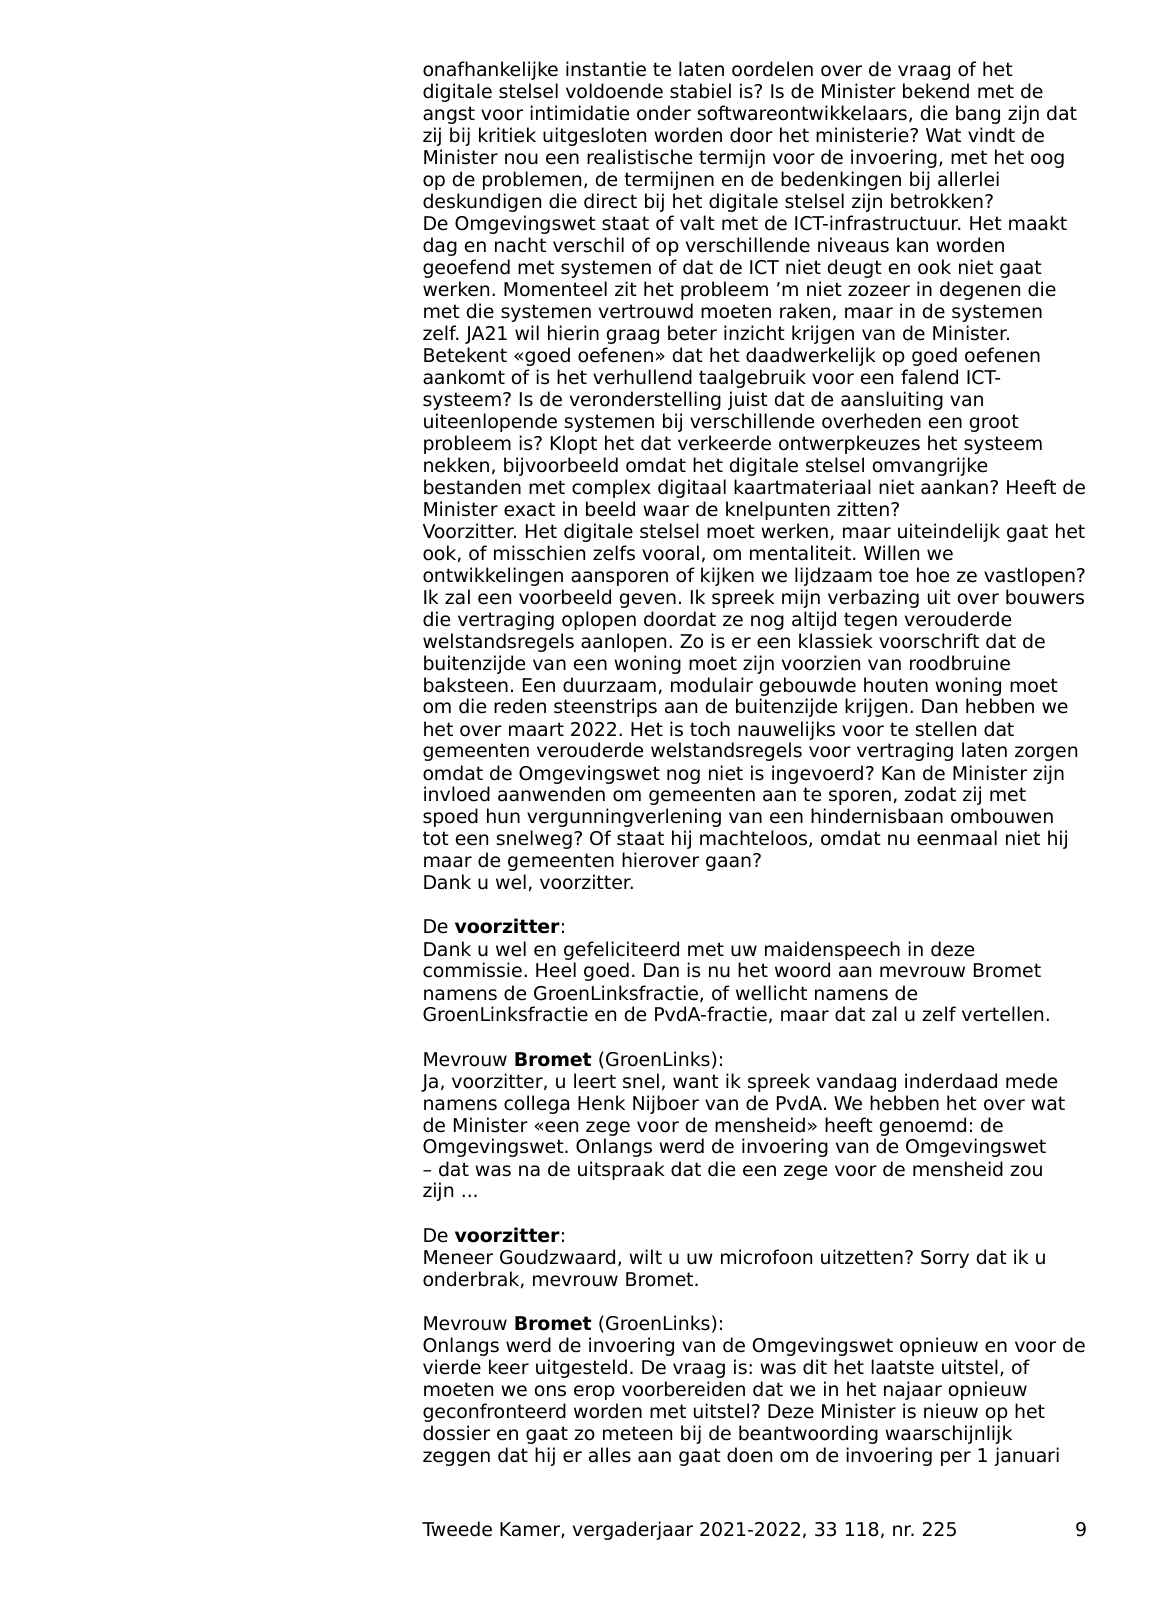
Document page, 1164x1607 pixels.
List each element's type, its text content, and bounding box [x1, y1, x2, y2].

text Onlangs werd de invoering van de Omgevingswet opnieuw en voor de vierde keer uitgesteld. De vraag is: was dit het laatste uitstel, of moeten we ons erop voorbereiden dat we in het najaar opnieuw geconfronteerd worden met uitstel? Deze Minister is nieuw op het dossier en gaat zo meteen bij de beantwoording waarschijnlijk zeggen dat hij er alles aan gaat doen om de invoering per 1 januari [422, 1335, 1087, 1467]
text De Omgevingswet staat of valt met de ICT-infrastructuur. Het maakt dag en nacht verschil of op verschillende niveaus kan worden geoefend met systemen of dat de ICT niet deugt en ook niet gaat werken. Momenteel zit het probleem ’m niet zozeer in degenen die met die systemen vertrouwd moeten raken, maar in de systemen zelf. JA21 wil hierin graag beter inzicht krijgen van de Minister. Betekent «goed oefenen» dat het daadwerkelijk op goed oefenen aankomt of is het verhullend taalgebruik voor een falend ICT-systeem? Is de veronderstelling juist dat de aansluiting van uiteenlopende systemen bij verschillende overheden een groot probleem is? Klopt het dat verkeerde ontwerpkeuzes het systeem nekken, bijvoorbeeld omdat het digitale stelsel omvangrijke bestanden met complex digitaal kaartmateriaal niet aankan? Heeft de Minister exact in beeld waar de knelpunten zitten? [422, 213, 1087, 521]
text Voorzitter. Het digitale stelsel moet werken, maar uiteindelijk gaat het ook, of misschien zelfs vooral, om mentaliteit. Willen we ontwikkelingen aansporen of kijken we lijdzaam toe hoe ze vastlopen? Ik zal een voorbeeld geven. Ik spreek mijn verbazing uit over bouwers die vertraging oplopen doordat ze nog altijd tegen verouderde welstandsregels aanlopen. Zo is er een klassiek voorschrift dat de buitenzijde van een woning moet zijn voorzien van roodbruine baksteen. Een duurzaam, modulair gebouwde houten woning moet om die reden steenstrips aan de buitenzijde krijgen. Dan hebben we het over maart 2022. Het is toch nauwelijks voor te stellen dat gemeenten verouderde welstandsregels voor vertraging laten zorgen omdat de Omgevingswet nog niet is ingevoerd? Kan de Minister zijn invloed aanwenden om gemeenten aan te sporen, zodat zij met spoed hun vergunningverlening van een hindernisbaan ombouwen tot een snelweg? Of staat hij machteloos, omdat nu eenmaal niet hij maar de gemeenten hierover gaan? [422, 521, 1087, 872]
text De voorzitter: [422, 1224, 1087, 1247]
text De voorzitter: [422, 916, 1087, 938]
text Ja, voorzitter, u leert snel, want ik spreek vandaag inderdaad mede namens collega Henk Nijboer van de PvdA. We hebben het over wat de Minister «een zege voor de mensheid» heeft genoemd: de Omgevingswet. Onlangs werd de invoering van de Omgevingswet – dat was na de uitspraak dat die een zege voor de mensheid zou zijn ... [422, 1071, 1087, 1202]
text Mevrouw Bromet (GroenLinks): [422, 1313, 1087, 1335]
text Dank u wel, voorzitter. [422, 872, 1087, 894]
text Meneer Goudzwaard, wilt u uw microfoon uitzetten? Sorry dat ik u onderbrak, mevrouw Bromet. [422, 1247, 1087, 1291]
text onafhankelijke instantie te laten oordelen over de vraag of het digitale stelsel voldoende stabiel is? Is de Minister bekend met de angst voor intimidatie onder softwareontwikkelaars, die bang zijn dat zij bij kritiek uitgesloten worden door het ministerie? Wat vindt de Minister nou een realistische termijn voor de invoering, met het oog op de problemen, de termijnen en de bedenkingen bij allerlei deskundigen die direct bij het digitale stelsel zijn betrokken? [422, 59, 1087, 213]
text Mevrouw Bromet (GroenLinks): [422, 1048, 1087, 1071]
text Dank u wel en gefeliciteerd met uw maidenspeech in deze commissie. Heel goed. Dan is nu het woord aan mevrouw Bromet namens de GroenLinksfractie, of wellicht namens de GroenLinksfractie en de PvdA-fractie, maar dat zal u zelf vertellen. [422, 938, 1087, 1026]
